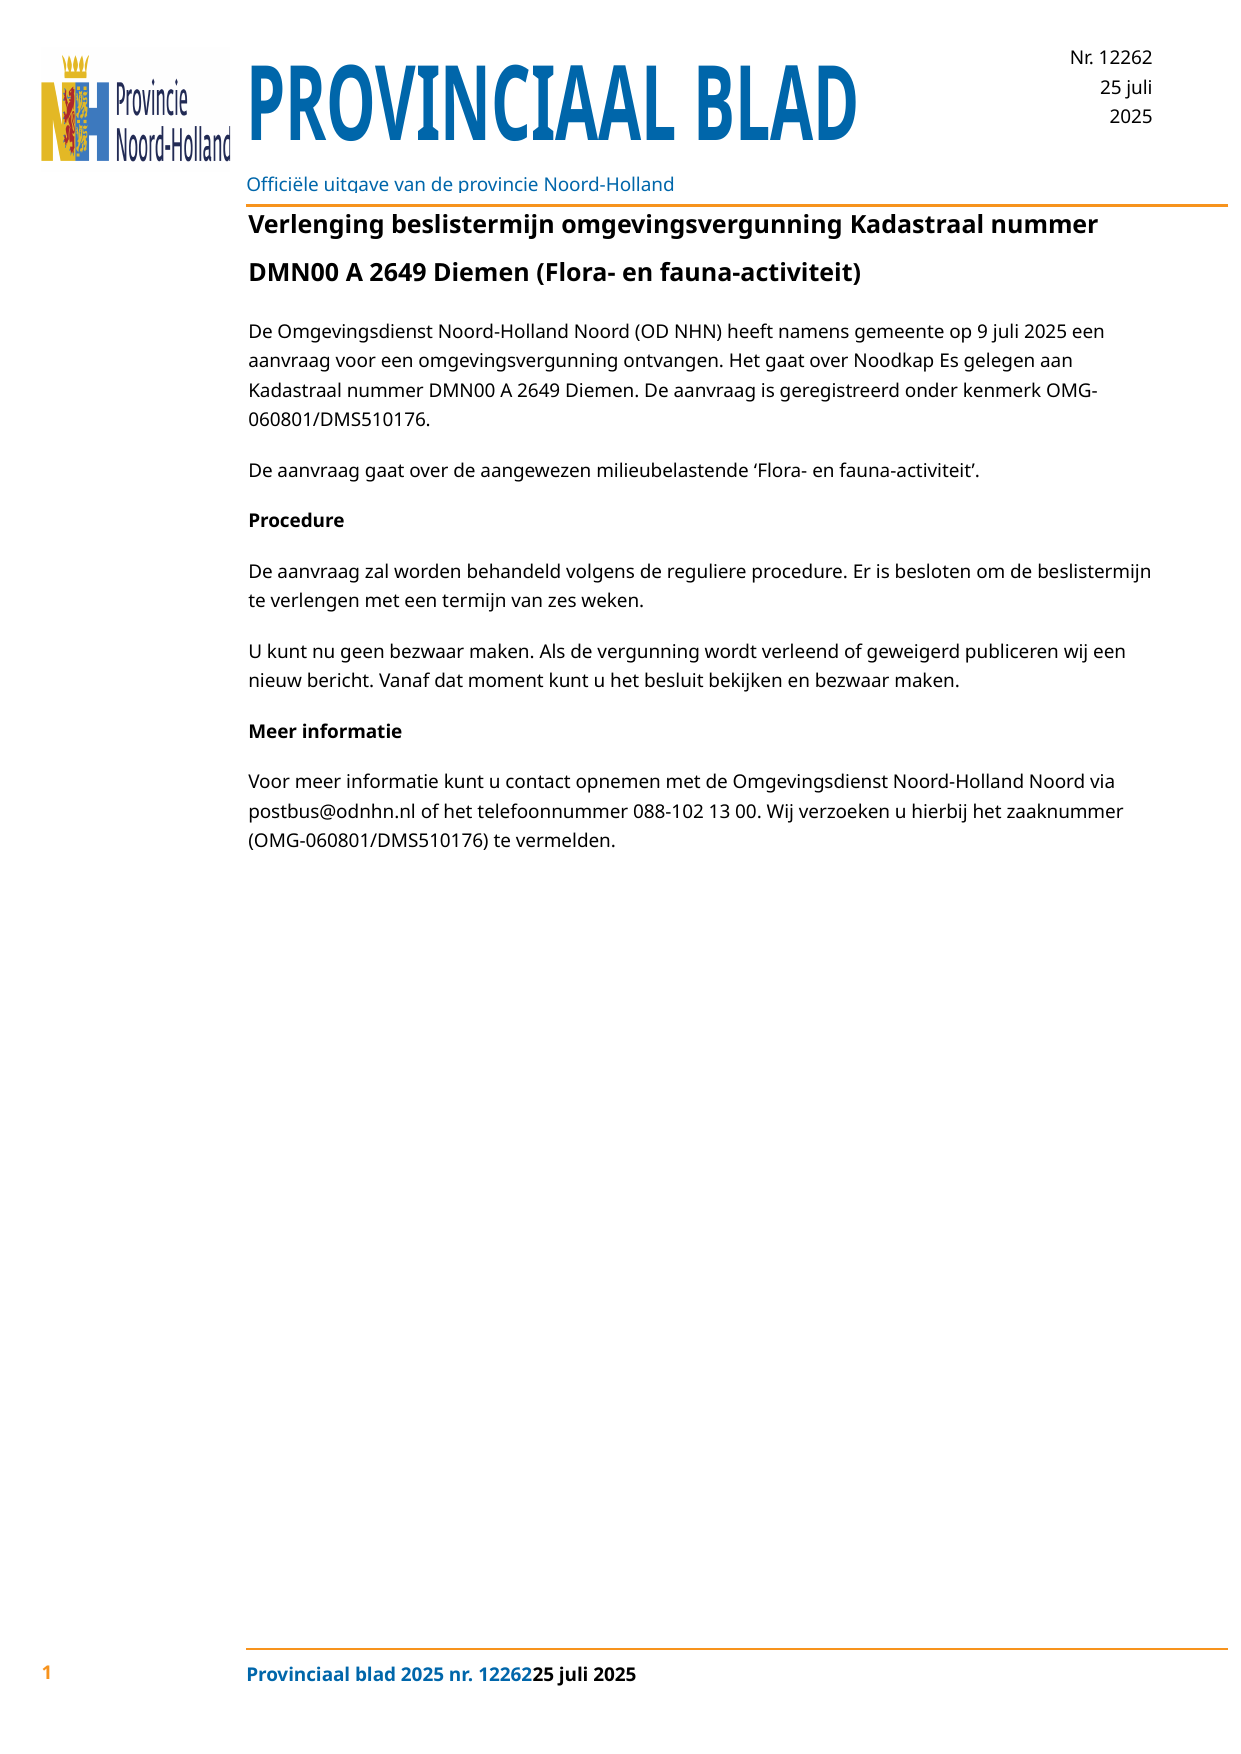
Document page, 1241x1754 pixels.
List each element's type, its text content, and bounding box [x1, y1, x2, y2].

text De aanvraag zal worden behandeld volgens de reguliere procedure. Er is besloten om de beslistermijn te verlengen met een termijn van zes weken. [248, 558, 1152, 613]
text Procedure [248, 507, 1152, 533]
picture [41, 47, 231, 172]
text De Omgevingsdienst Noord-Holland Noord (OD NHN) heeft namens gemeente op 9 juli 2025 een aanvraag voor een omgevingsvergunning ontvangen. Het gaat over Noodkap Es gelegen aan Kadastraal nummer DMN00 A 2649 Diemen. De aanvraag is geregistreerd onder kenmerk OMG-060801/DMS510176. [248, 318, 1152, 432]
text Verlenging beslistermijn omgevingsvergunning Kadastraal nummer DMN00 A 2649 Diemen (Flora- en fauna-activiteit) [248, 207, 1152, 288]
text De aanvraag gaat over de aangewezen milieubelastende ‘Flora- en fauna-activiteit’. [248, 457, 1152, 483]
text Meer informatie [248, 718, 1152, 744]
text U kunt nu geen bezwaar maken. Als de vergunning wordt verleend of geweigerd publiceren wij een nieuw bericht. Vanaf dat moment kunt u het besluit bekijken en bezwaar maken. [248, 638, 1152, 693]
text Voor meer informatie kunt u contact opnemen met de Omgevingsdienst Noord-Holland Noord via postbus@odnhn.nl of het telefoonnummer 088-102 13 00. Wij verzoeken u hierbij het zaaknummer (OMG-060801/DMS510176) te vermelden. [248, 768, 1152, 853]
